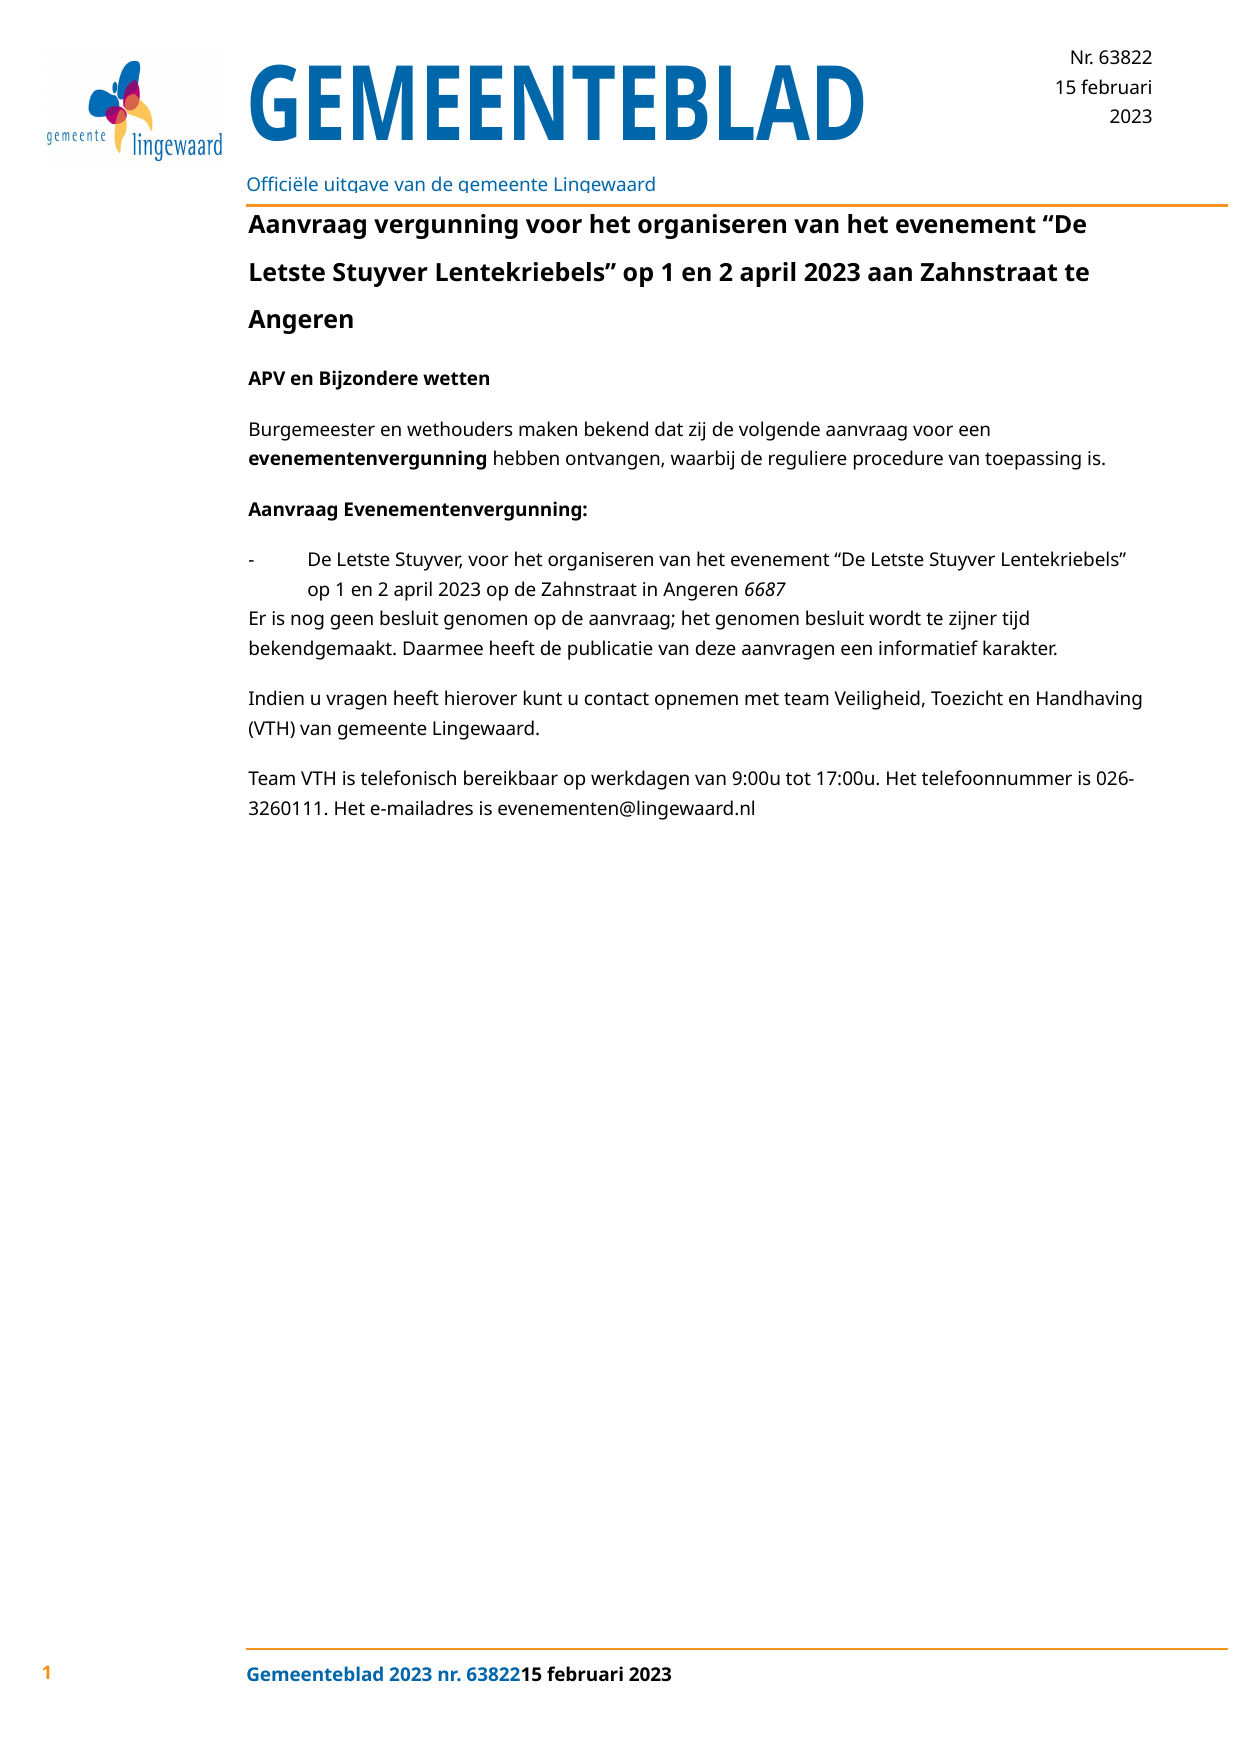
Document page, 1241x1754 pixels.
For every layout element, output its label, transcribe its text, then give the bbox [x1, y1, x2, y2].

text Er is nog geen besluit genomen op de aanvraag; het genomen besluit wordt te zijner tijd bekendgemaakt. Daarmee heeft de publicatie van deze aanvragen een informatief karakter. [248, 606, 1152, 661]
text Aanvraag vergunning voor het organiseren van het evenement “De Letste Stuyver Lentekriebels” op 1 en 2 april 2023 aan Zahnstraat te Angeren [248, 207, 1152, 336]
text Indien u vragen heeft hierover kunt u contact opnemen met team Veiligheid, Toezicht en Handhaving (VTH) van gemeente Lingewaard. [248, 686, 1152, 741]
list De Letste Stuyver, voor het organiseren van het evenement “De Letste Stuyver Lentekriebels” op 1 en 2 april 2023 op de Zahnstraat in Angeren 6687 [248, 546, 1152, 602]
text APV en Bijzondere wetten [248, 366, 1152, 391]
picture [41, 47, 231, 172]
text Burgemeester en wethouders maken bekend dat zij de volgende aanvraag voor een evenementenvergunning hebben ontvangen, waarbij de reguliere procedure van toepassing is. [248, 416, 1152, 471]
text Team VTH is telefonisch bereikbaar op werkdagen van 9:00u tot 17:00u. Het telefoonnummer is 026-3260111. Het e-mailadres is evenementen@lingewaard.nl [248, 766, 1152, 821]
text Aanvraag Evenementenvergunning: [248, 496, 1152, 522]
